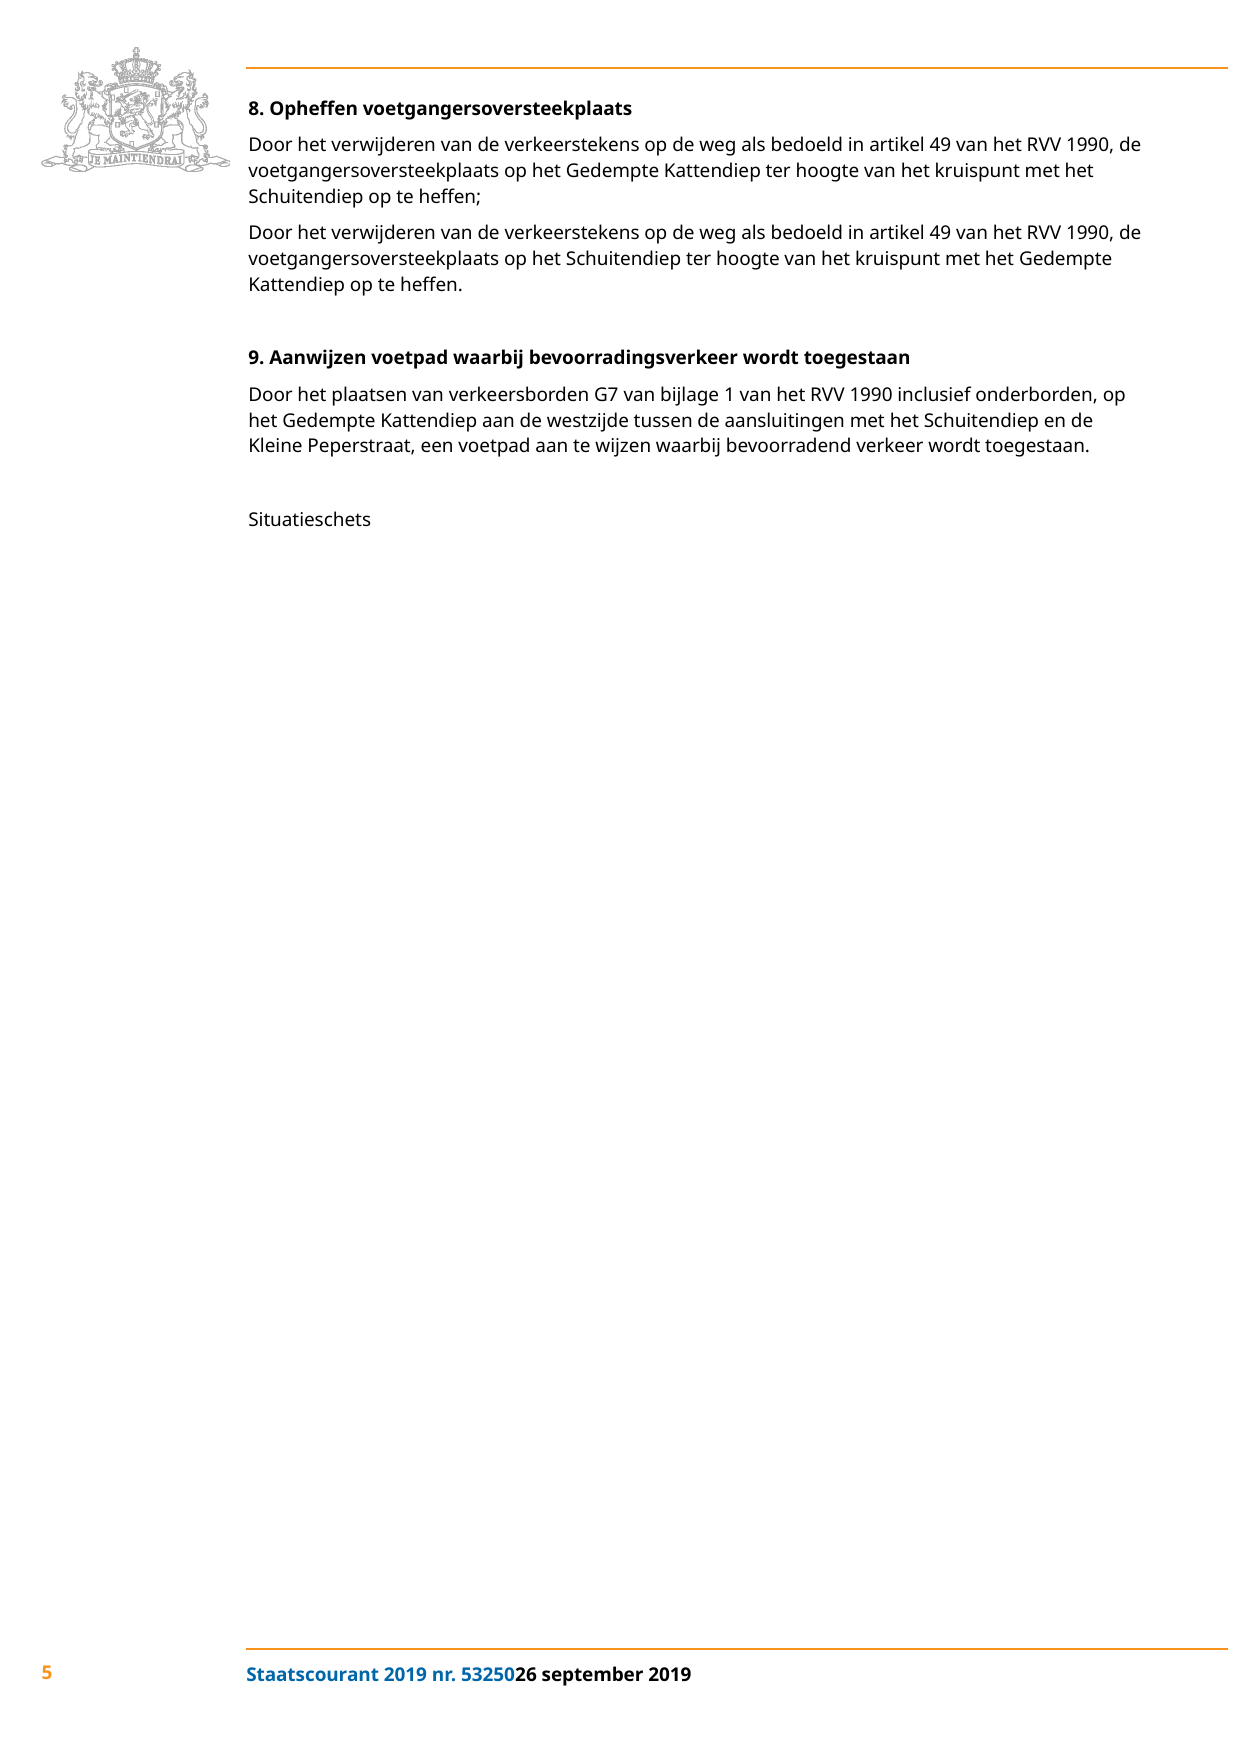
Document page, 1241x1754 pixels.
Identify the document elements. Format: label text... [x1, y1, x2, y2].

text Situatieschets [248, 506, 1152, 532]
text Door het plaatsen van verkeersborden G7 van bijlage 1 van het RVV 1990 inclusief onderborden, op het Gedempte Kattendiep aan de westzijde tussen de aansluitingen met het Schuitendiep en de Kleine Peperstraat, een voetpad aan te wijzen waarbij bevoorradend verkeer wordt toegestaan. [248, 381, 1152, 458]
text Door het verwijderen van de verkeerstekens op de weg als bedoeld in artikel 49 van het RVV 1990, de voetgangersoversteekplaats op het Gedempte Kattendiep ter hoogte van het kruispunt met het Schuitendiep op te heffen; [248, 131, 1152, 209]
text 9. Aanwijzen voetpad waarbij bevoorradingsverkeer wordt toegestaan [248, 344, 1152, 370]
picture [41, 47, 231, 172]
text 8. Opheffen voetgangersoversteekplaats [248, 95, 1152, 121]
text Door het verwijderen van de verkeerstekens op de weg als bedoeld in artikel 49 van het RVV 1990, de voetgangersoversteekplaats op het Schuitendiep ter hoogte van het kruispunt met het Gedempte Kattendiep op te heffen. [248, 219, 1152, 297]
